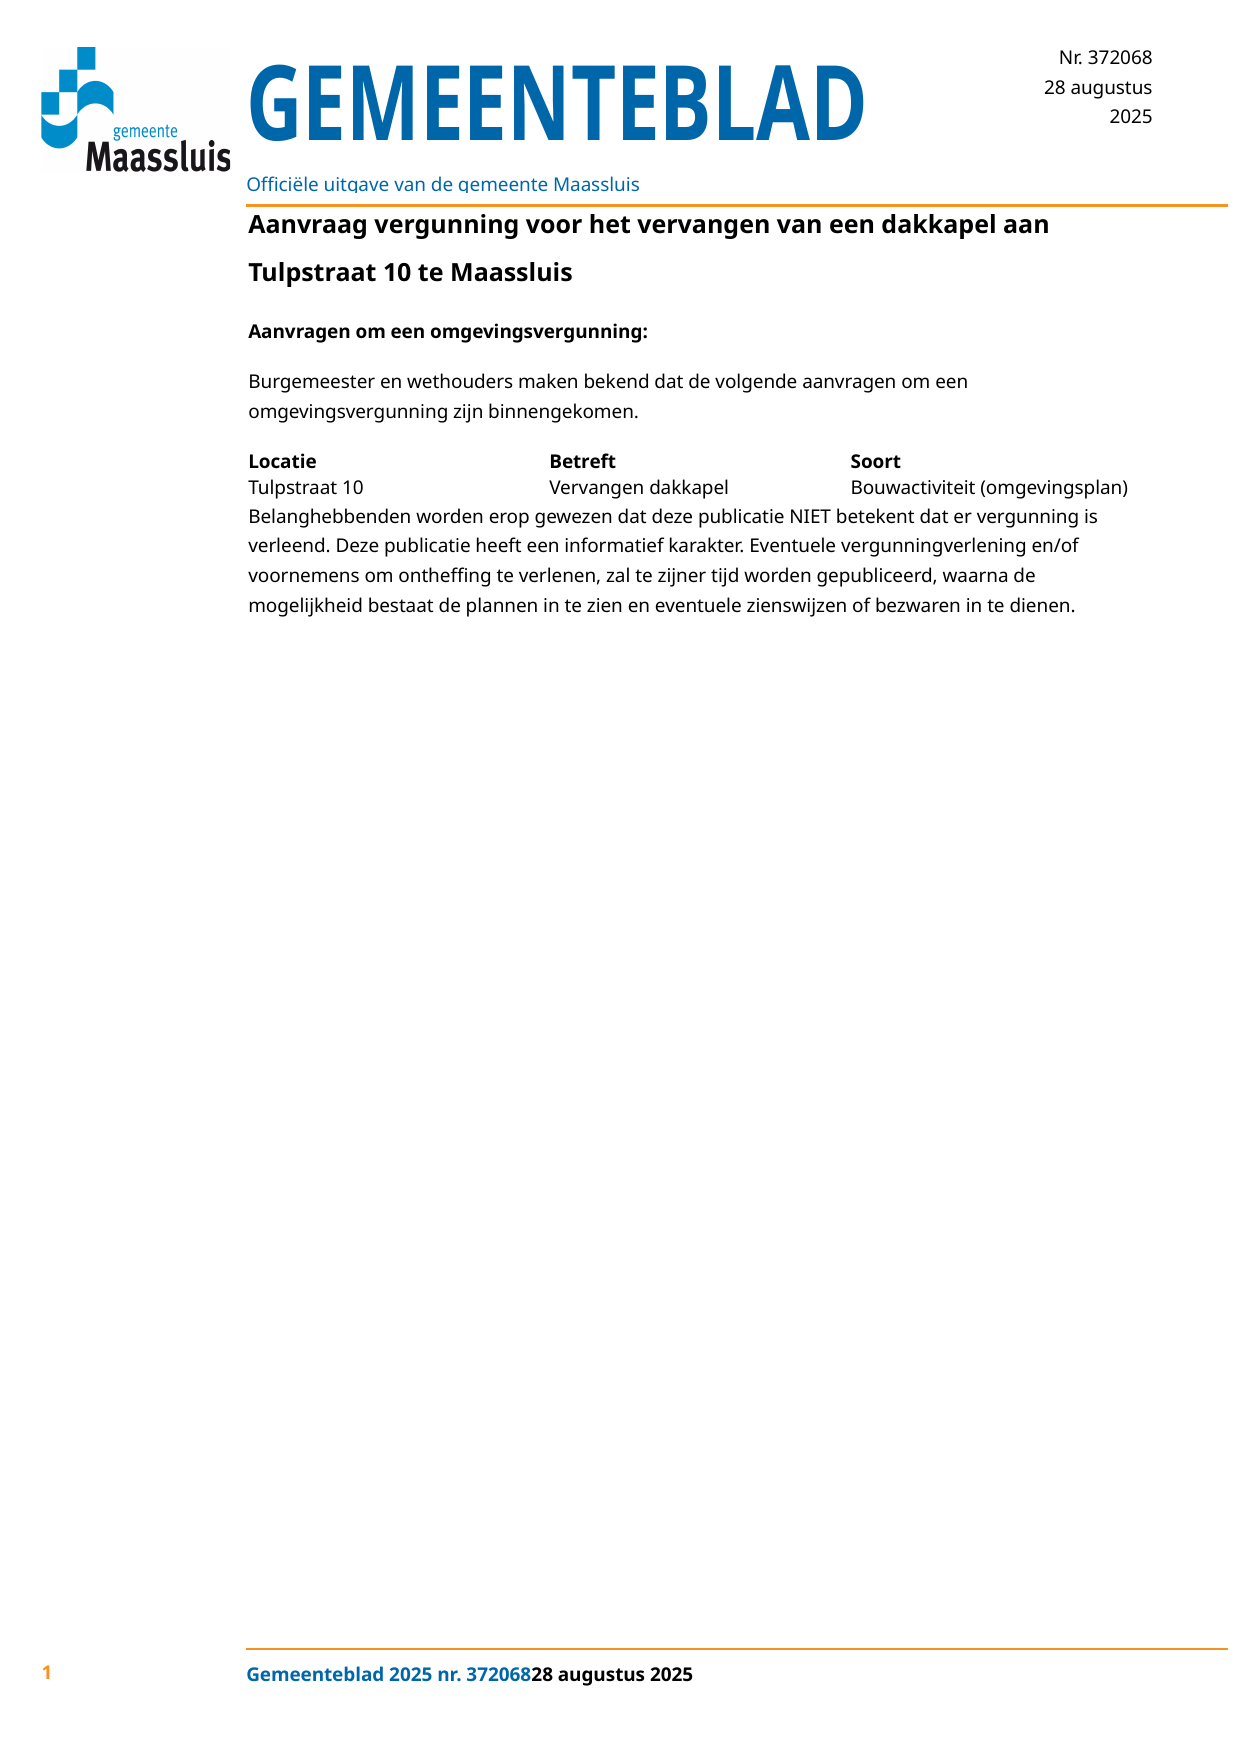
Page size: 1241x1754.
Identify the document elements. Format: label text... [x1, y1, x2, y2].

table_header Betreft [549, 449, 850, 474]
picture [41, 47, 77, 92]
text Belanghebbenden worden erop gewezen dat deze publicatie NIET betekent dat er vergunning is verleend. Deze publicatie heeft een informatief karakter. Eventuele vergunningverlening en/of voornemens om ontheffing te verlenen, zal te zijner tijd worden gepubliceerd, waarna de mogelijkheid bestaat de plannen in te zien en eventuele zienswijzen of bezwaren in te dienen. [248, 503, 1152, 618]
table_header Locatie [248, 449, 549, 474]
table_cell Tulpstraat 10 [248, 474, 549, 500]
picture [41, 47, 231, 172]
table_cell Vervangen dakkapel [549, 474, 850, 500]
table_header Soort [850, 449, 1152, 474]
text Aanvragen om een omgevingsvergunning: [248, 318, 1152, 344]
text Aanvraag vergunning voor het vervangen van een dakkapel aan Tulpstraat 10 te Maassluis [248, 207, 1152, 288]
text Burgemeester en wethouders maken bekend dat de volgende aanvragen om een omgevingsvergunning zijn binnengekomen. [248, 368, 1152, 424]
table_cell Bouwactiviteit (omgevingsplan) [850, 474, 1152, 500]
